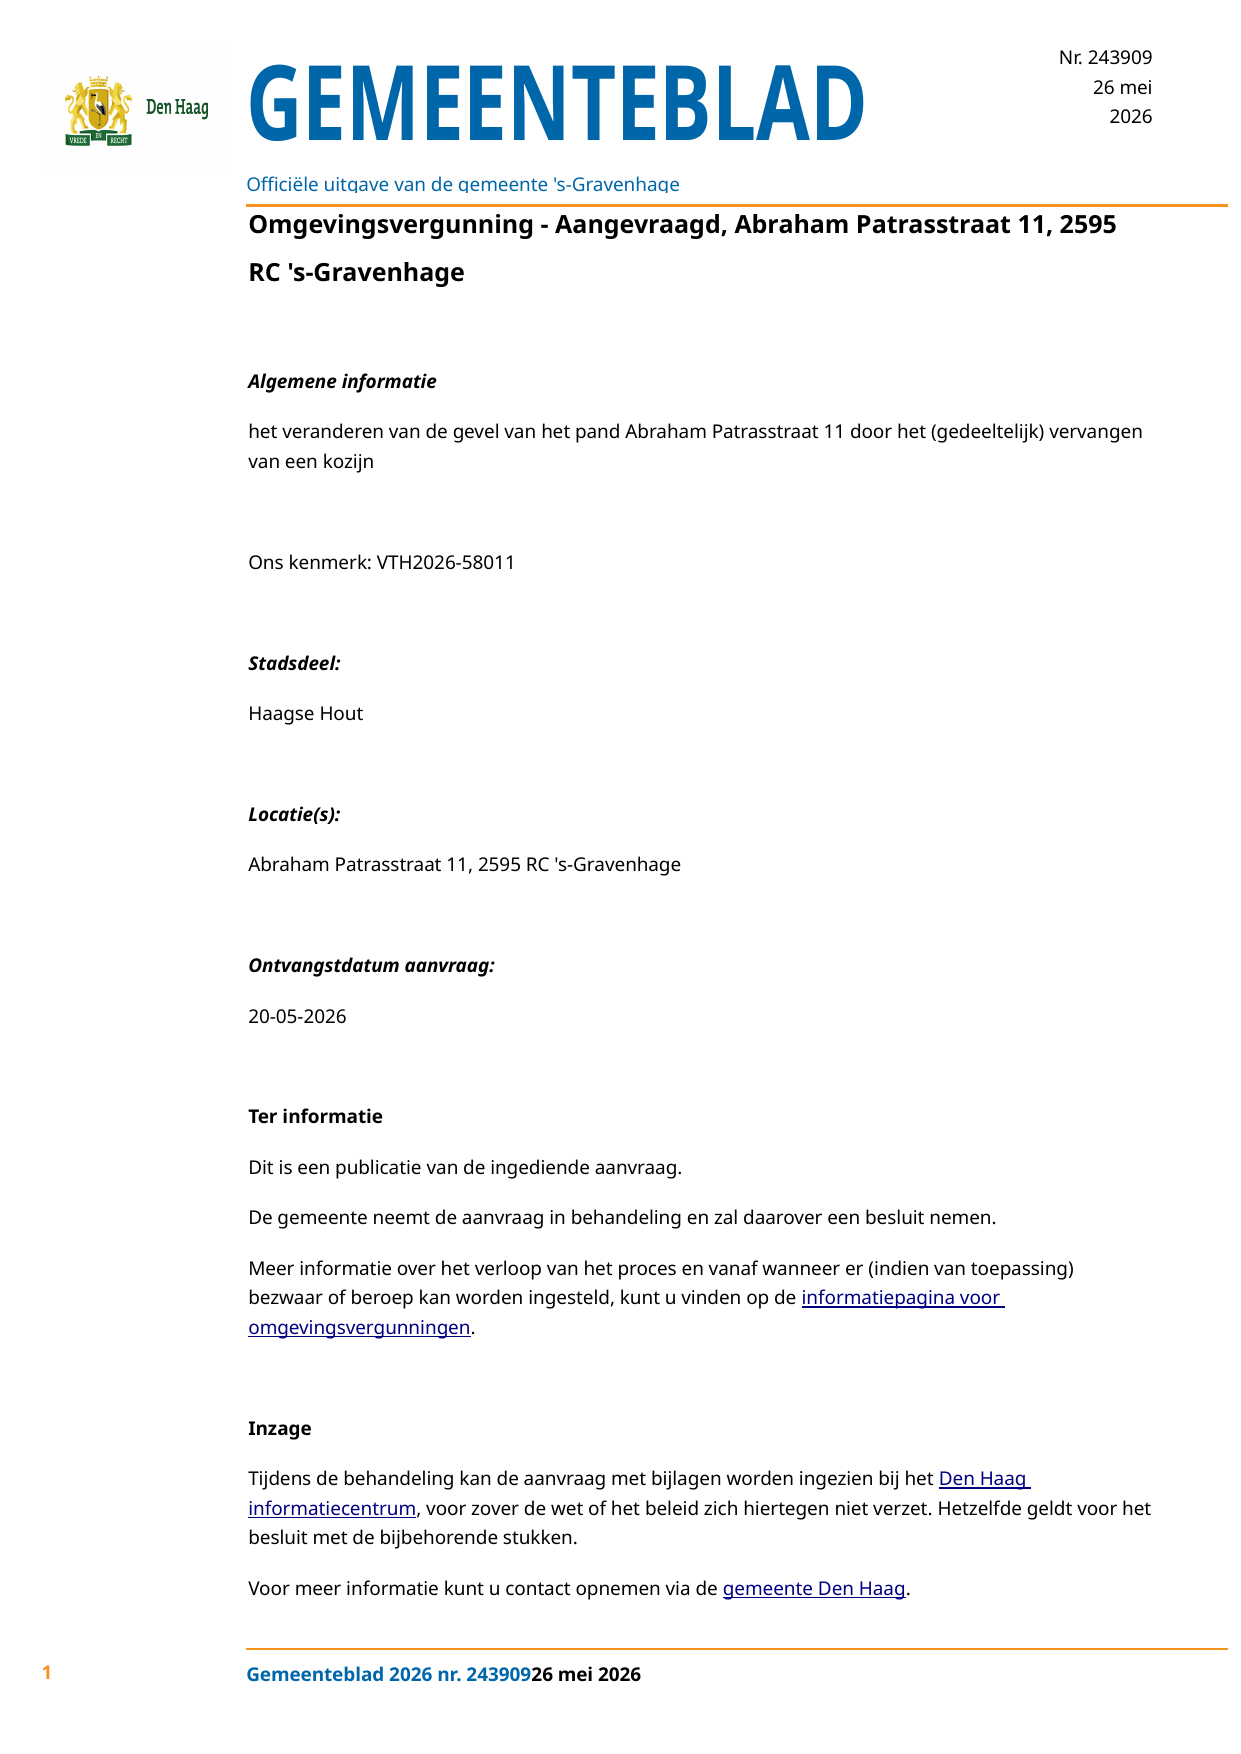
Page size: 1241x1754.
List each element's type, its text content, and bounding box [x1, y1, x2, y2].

text 20-05-2026 [248, 1003, 1152, 1029]
text Abraham Patrasstraat 11, 2595 RC 's-Gravenhage [248, 852, 1152, 877]
text Ons kenmerk: VTH2026-58011 [248, 549, 1152, 575]
text Stadsdeel: [248, 650, 1152, 676]
text Ontvangstdatum aanvraag: [248, 952, 1152, 978]
text Haagse Hout [248, 700, 1152, 726]
text Meer informatie over het verloop van het proces en vanaf wanneer er (indien van toepassing) bezwaar of beroep kan worden ingesteld, kunt u vinden op de informatiepagina voor omgevingsvergunningen. [248, 1255, 1152, 1340]
picture [41, 47, 231, 172]
text Omgevingsvergunning - Aangevraagd, Abraham Patrasstraat 11, 2595 RC 's-Gravenhage [248, 207, 1152, 288]
text Ter informatie [248, 1104, 1152, 1129]
text Voor meer informatie kunt u contact opnemen via de gemeente Den Haag. [248, 1575, 1152, 1601]
text het veranderen van de gevel van het pand Abraham Patrasstraat 11 door het (gedeeltelijk) vervangen van een kozijn [248, 419, 1152, 474]
text Tijdens de behandeling kan de aanvraag met bijlagen worden ingezien bij het Den Haag informatiecentrum, voor zover de wet of het beleid zich hiertegen niet verzet. Hetzelfde geldt voor het besluit met de bijbehorende stukken. [248, 1465, 1152, 1550]
text Dit is een publicatie van de ingediende aanvraag. [248, 1154, 1152, 1180]
text Inzage [248, 1415, 1152, 1441]
text De gemeente neemt de aanvraag in behandeling en zal daarover een besluit nemen. [248, 1204, 1152, 1230]
text Locatie(s): [248, 801, 1152, 827]
text Algemene informatie [248, 368, 1152, 394]
